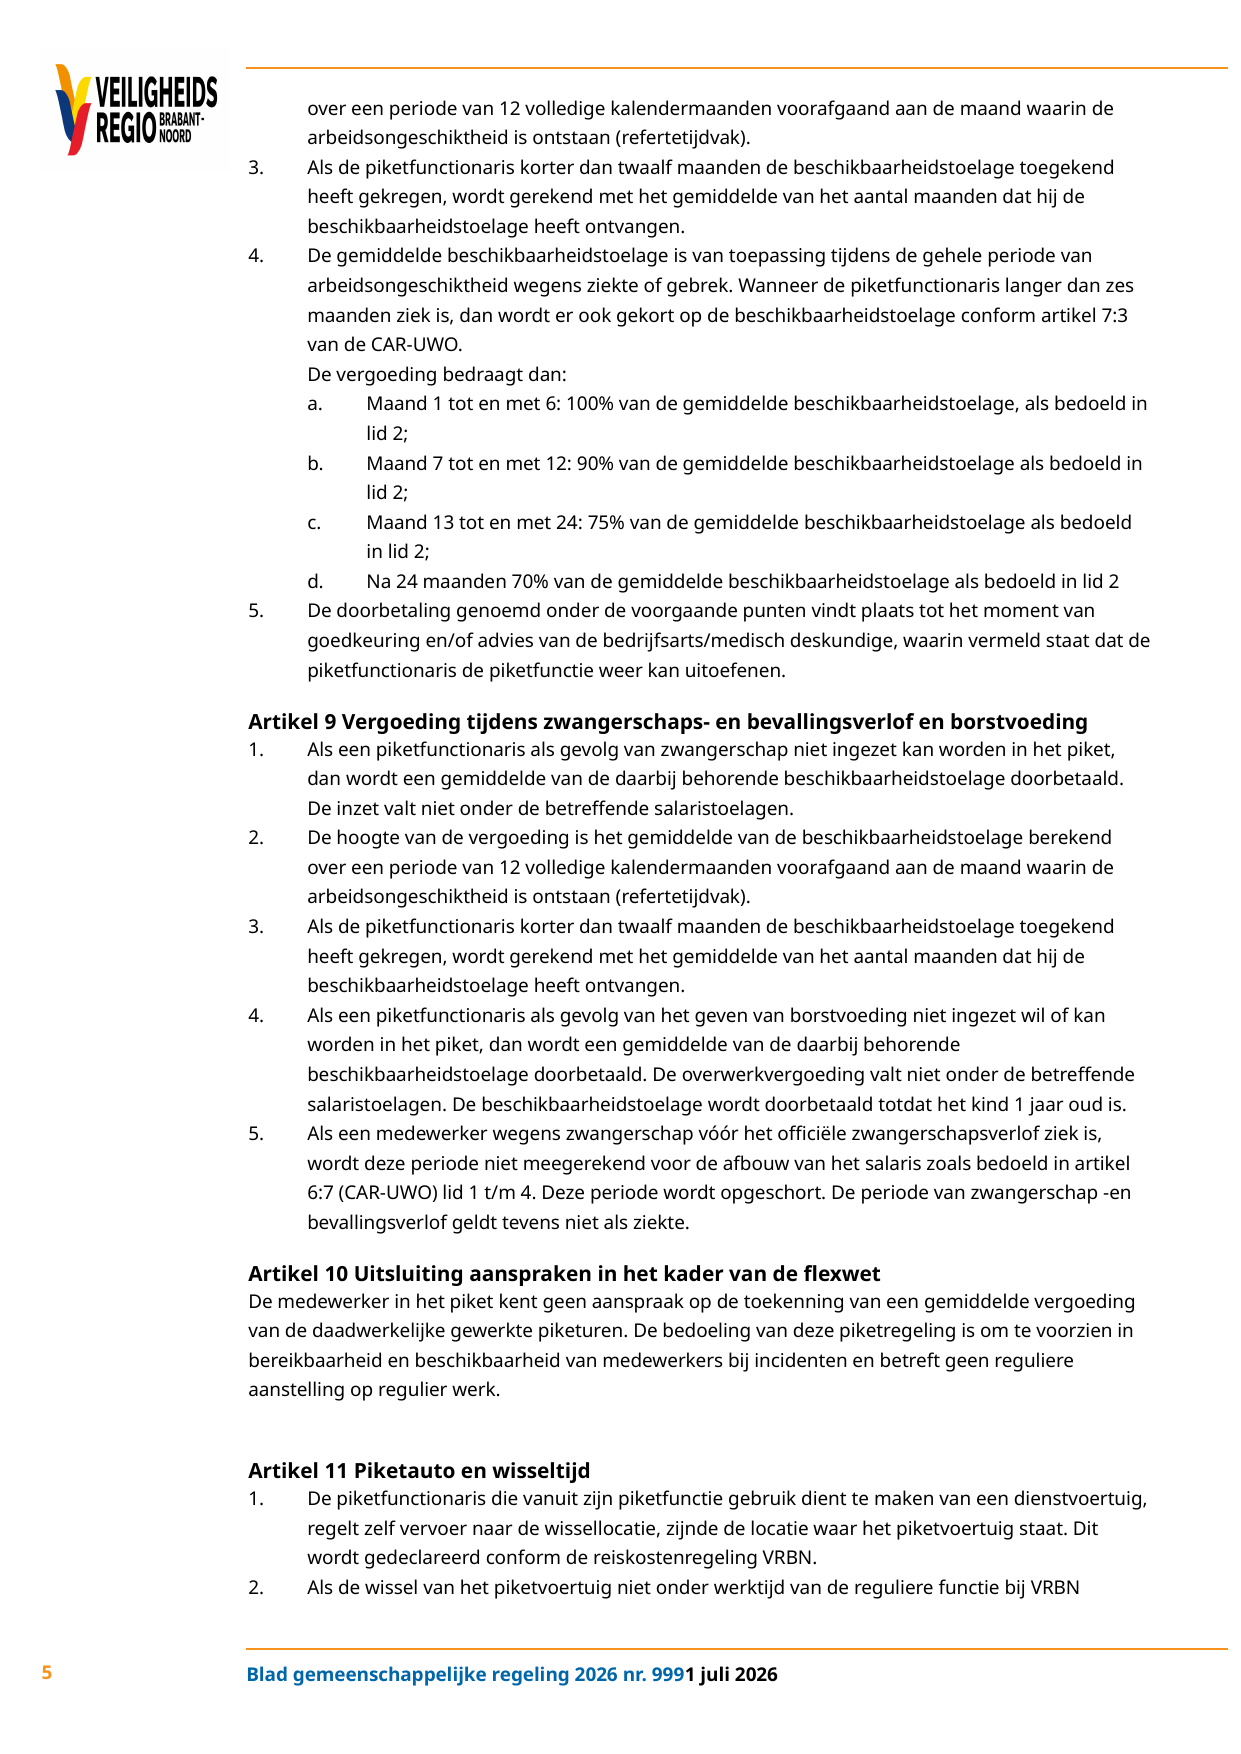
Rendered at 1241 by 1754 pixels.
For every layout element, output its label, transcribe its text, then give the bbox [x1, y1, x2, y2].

list Als de piketfunctionaris korter dan twaalf maanden de beschikbaarheidstoelage toegekend heeft gekregen, wordt gerekend met het gemiddelde van het aantal maanden dat hij de beschikbaarheidstoelage heeft ontvangen. [248, 154, 1152, 239]
list De hoogte van de vergoeding is het gemiddelde van de beschikbaarheidstoelage berekend over een periode van 12 volledige kalendermaanden voorafgaand aan de maand waarin de arbeidsongeschiktheid is ontstaan (refertetijdvak). [248, 824, 1152, 909]
list Maand 13 tot en met 24: 75% van de gemiddelde beschikbaarheidstoelage als bedoeld in lid 2; [307, 509, 1152, 564]
text Artikel 11 Piketauto en wisseltijd [248, 1457, 1152, 1485]
list over een periode van 12 volledige kalendermaanden voorafgaand aan de maand waarin de arbeidsongeschiktheid is ontstaan (refertetijdvak). [248, 95, 1152, 150]
list De vergoeding bedraagt dan: [248, 361, 1152, 387]
list De gemiddelde beschikbaarheidstoelage is van toepassing tijdens de gehele periode van arbeidsongeschiktheid wegens ziekte of gebrek. Wanneer de piketfunctionaris langer dan zes maanden ziek is, dan wordt er ook gekort op de beschikbaarheidstoelage conform artikel 7:3 van de CAR-UWO. [248, 243, 1152, 357]
list Na 24 maanden 70% van de gemiddelde beschikbaarheidstoelage als bedoeld in lid 2 [307, 568, 1152, 594]
list Als de piketfunctionaris korter dan twaalf maanden de beschikbaarheidstoelage toegekend heeft gekregen, wordt gerekend met het gemiddelde van het aantal maanden dat hij de beschikbaarheidstoelage heeft ontvangen. [248, 913, 1152, 998]
list Maand 1 tot en met 6: 100% van de gemiddelde beschikbaarheidstoelage, als bedoeld in lid 2; [307, 391, 1152, 446]
list De piketfunctionaris die vanuit zijn piketfunctie gebruik dient te maken van een dienstvoertuig, regelt zelf vervoer naar de wissellocatie, zijnde de locatie waar het piketvoertuig staat. Dit wordt gedeclareerd conform de reiskostenregeling VRBN. [248, 1485, 1152, 1570]
list Als een medewerker wegens zwangerschap vóór het officiële zwangerschapsverlof ziek is, wordt deze periode niet meegerekend voor de afbouw van het salaris zoals bedoeld in artikel 6:7 (CAR-UWO) lid 1 t/m 4. Deze periode wordt opgeschort. De periode van zwangerschap -en bevallingsverlof geldt tevens niet als ziekte. [248, 1120, 1152, 1235]
list Als een piketfunctionaris als gevolg van zwangerschap niet ingezet kan worden in het piket, dan wordt een gemiddelde van de daarbij behorende beschikbaarheidstoelage doorbetaald. De inzet valt niet onder de betreffende salaristoelagen. [248, 736, 1152, 821]
list De doorbetaling genoemd onder de voorgaande punten vindt plaats tot het moment van goedkeuring en/of advies van de bedrijfsarts/medisch deskundige, waarin vermeld staat dat de piketfunctionaris de piketfunctie weer kan uitoefenen. [248, 598, 1152, 683]
list Als de wissel van het piketvoertuig niet onder werktijd van de reguliere functie bij VRBN [248, 1574, 1152, 1599]
text Artikel 9 Vergoeding tijdens zwangerschaps- en bevallingsverlof en borstvoeding [248, 707, 1152, 736]
picture [41, 47, 231, 172]
list Als een piketfunctionaris als gevolg van het geven van borstvoeding niet ingezet wil of kan worden in het piket, dan wordt een gemiddelde van de daarbij behorende beschikbaarheidstoelage doorbetaald. De overwerkvergoeding valt niet onder de betreffende salaristoelagen. De beschikbaarheidstoelage wordt doorbetaald totdat het kind 1 jaar oud is. [248, 1002, 1152, 1116]
text Artikel 10 Uitsluiting aanspraken in het kader van de flexwet [248, 1259, 1152, 1288]
text De medewerker in het piket kent geen aanspraak op de toekenning van een gemiddelde vergoeding van de daadwerkelijke gewerkte piketuren. De bedoeling van deze piketregeling is om te voorzien in bereikbaarheid en beschikbaarheid van medewerkers bij incidenten en betreft geen reguliere aanstelling op regulier werk. [248, 1288, 1152, 1402]
list Maand 7 tot en met 12: 90% van de gemiddelde beschikbaarheidstoelage als bedoeld in lid 2; [307, 450, 1152, 505]
